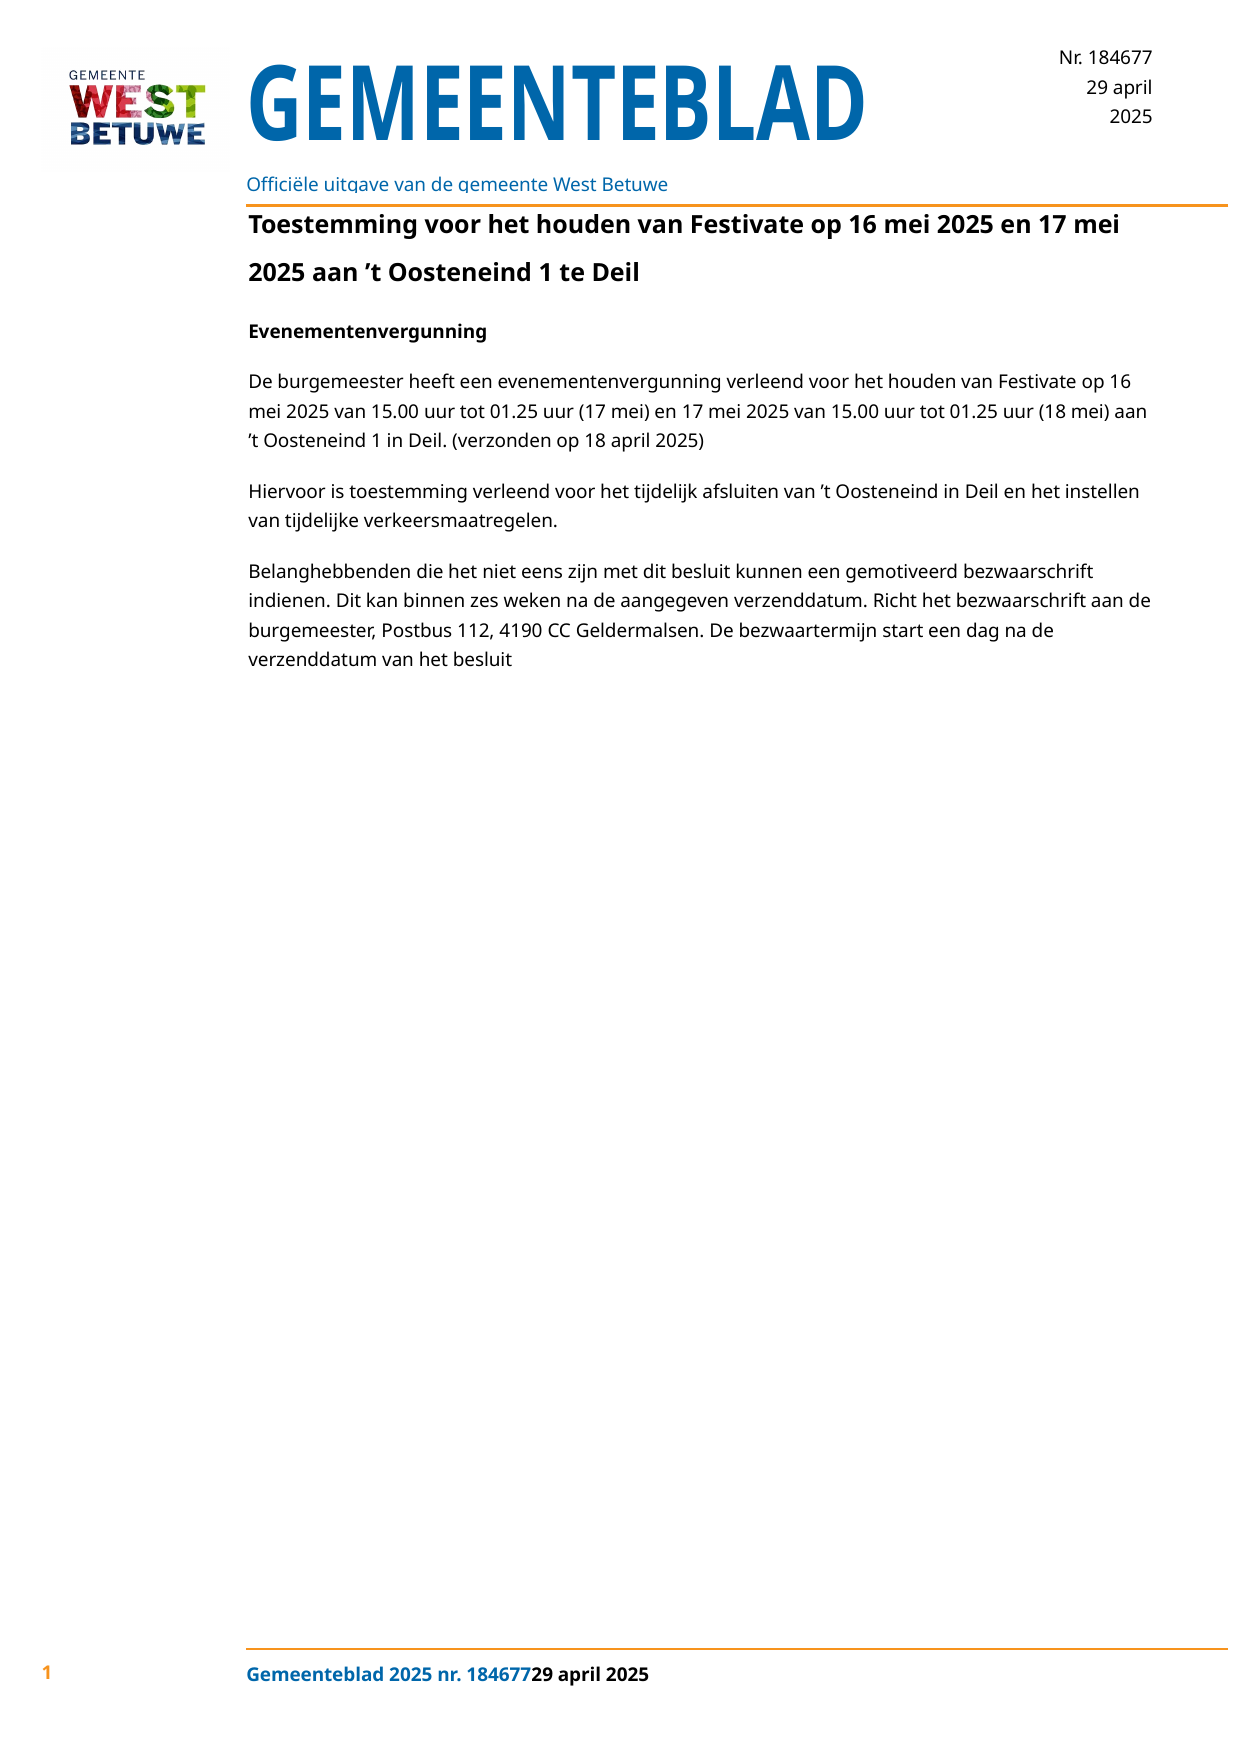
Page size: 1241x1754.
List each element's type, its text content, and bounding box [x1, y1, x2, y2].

text Evenementenvergunning [248, 318, 1152, 344]
picture [41, 47, 231, 172]
text Belanghebbenden die het niet eens zijn met dit besluit kunnen een gemotiveerd bezwaarschrift indienen. Dit kan binnen zes weken na de aangegeven verzenddatum. Richt het bezwaarschrift aan de burgemeester, Postbus 112, 4190 CC Geldermalsen. De bezwaartermijn start een dag na de verzenddatum van het besluit [248, 558, 1152, 672]
text Toestemming voor het houden van Festivate op 16 mei 2025 en 17 mei 2025 aan ’t Oosteneind 1 te Deil [248, 207, 1152, 288]
text De burgemeester heeft een evenementenvergunning verleend voor het houden van Festivate op 16 mei 2025 van 15.00 uur tot 01.25 uur (17 mei) en 17 mei 2025 van 15.00 uur tot 01.25 uur (18 mei) aan ’t Oosteneind 1 in Deil. (verzonden op 18 april 2025) [248, 368, 1152, 453]
text Hiervoor is toestemming verleend voor het tijdelijk afsluiten van ’t Oosteneind in Deil en het instellen van tijdelijke verkeersmaatregelen. [248, 478, 1152, 533]
